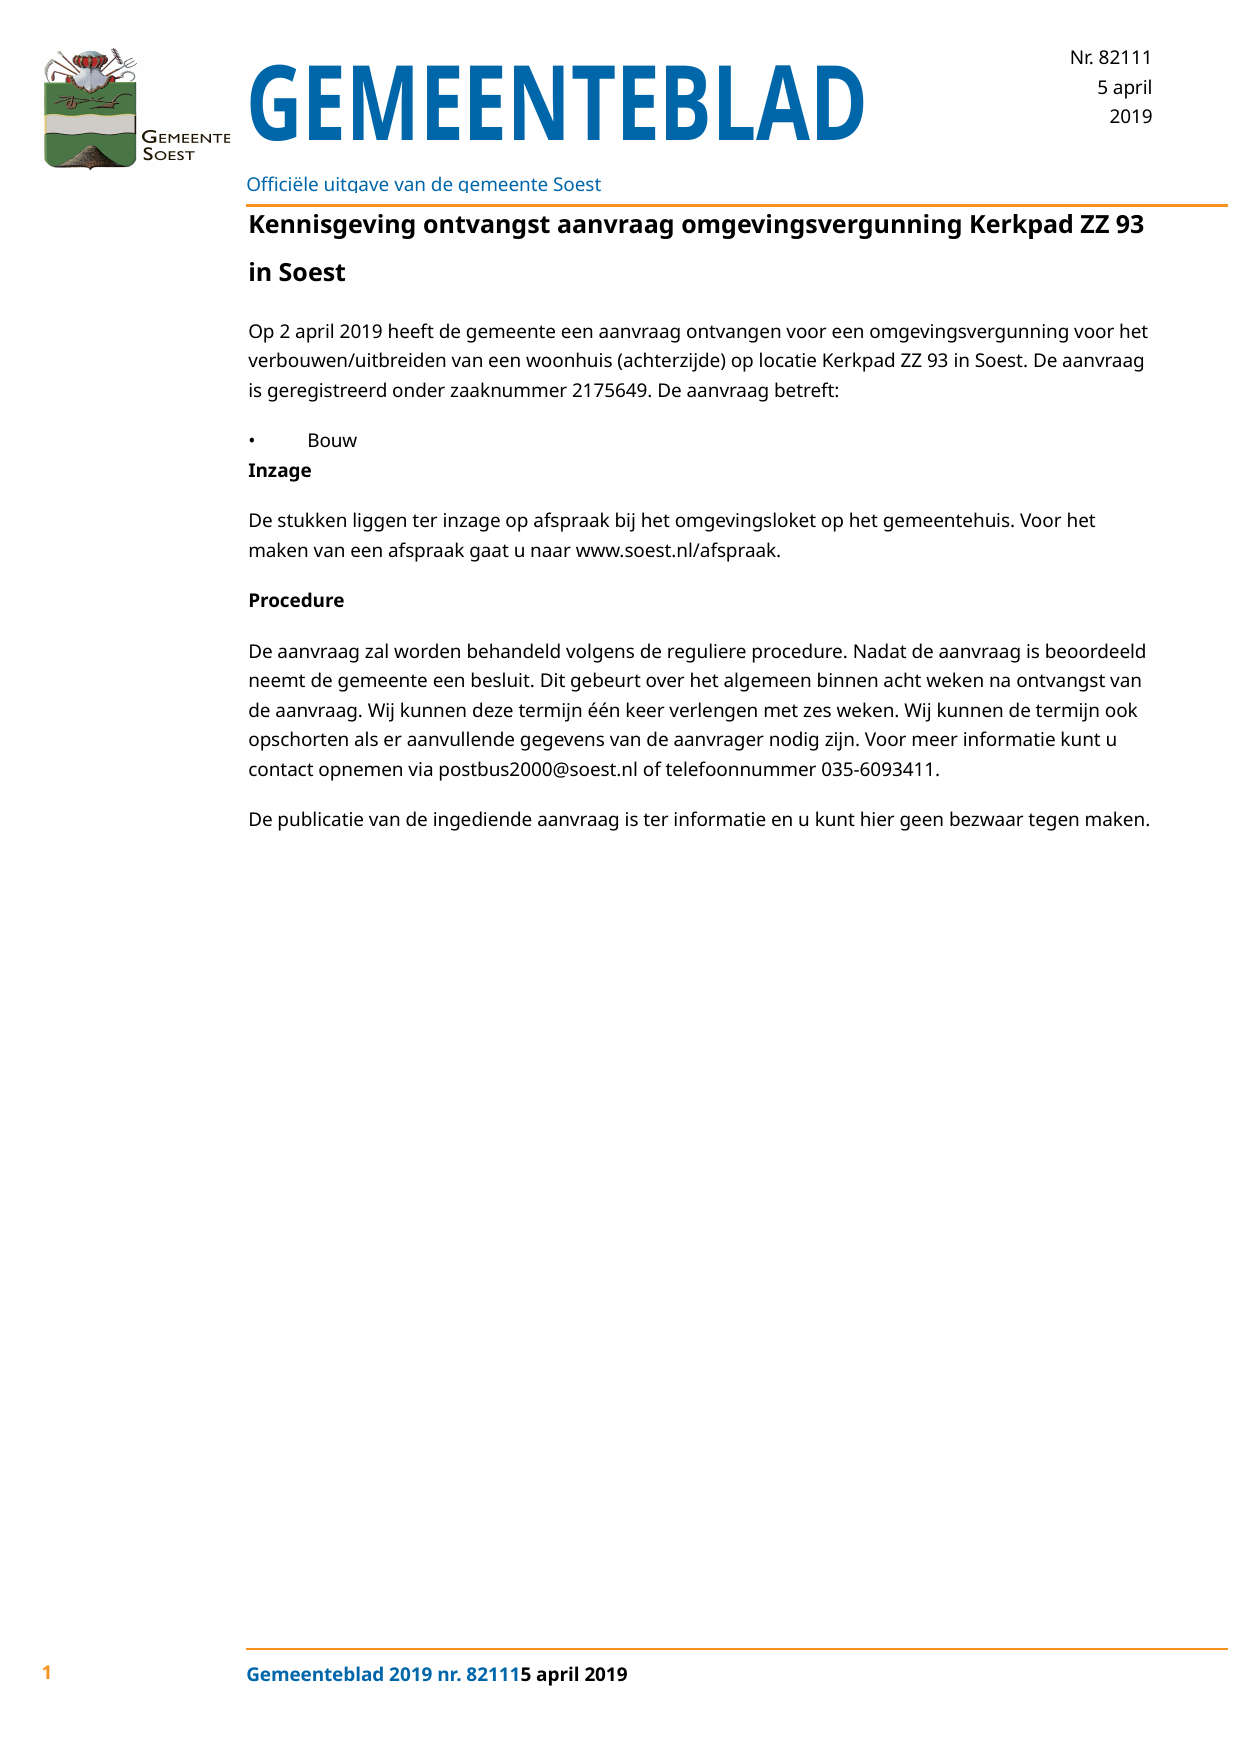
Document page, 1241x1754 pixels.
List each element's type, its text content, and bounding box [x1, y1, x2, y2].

text De stukken liggen ter inzage op afspraak bij het omgevingsloket op het gemeentehuis. Voor het maken van een afspraak gaat u naar www.soest.nl/afspraak. [248, 507, 1152, 563]
text Procedure [248, 587, 1152, 613]
picture [41, 47, 231, 172]
list Bouw [248, 427, 1152, 453]
text De aanvraag zal worden behandeld volgens de reguliere procedure. Nadat de aanvraag is beoordeeld neemt de gemeente een besluit. Dit gebeurt over het algemeen binnen acht weken na ontvangst van de aanvraag. Wij kunnen deze termijn één keer verlengen met zes weken. Wij kunnen de termijn ook opschorten als er aanvullende gegevens van de aanvrager nodig zijn. Voor meer informatie kunt u contact opnemen via postbus2000@soest.nl of telefoonnummer 035-6093411. [248, 638, 1152, 782]
text Op 2 april 2019 heeft de gemeente een aanvraag ontvangen voor een omgevingsvergunning voor het verbouwen/uitbreiden van een woonhuis (achterzijde) op locatie Kerkpad ZZ 93 in Soest. De aanvraag is geregistreerd onder zaaknummer 2175649. De aanvraag betreft: [248, 318, 1152, 403]
text Inzage [248, 457, 1152, 483]
text Kennisgeving ontvangst aanvraag omgevingsvergunning Kerkpad ZZ 93 in Soest [248, 207, 1152, 288]
text De publicatie van de ingediende aanvraag is ter informatie en u kunt hier geen bezwaar tegen maken. [248, 807, 1152, 832]
